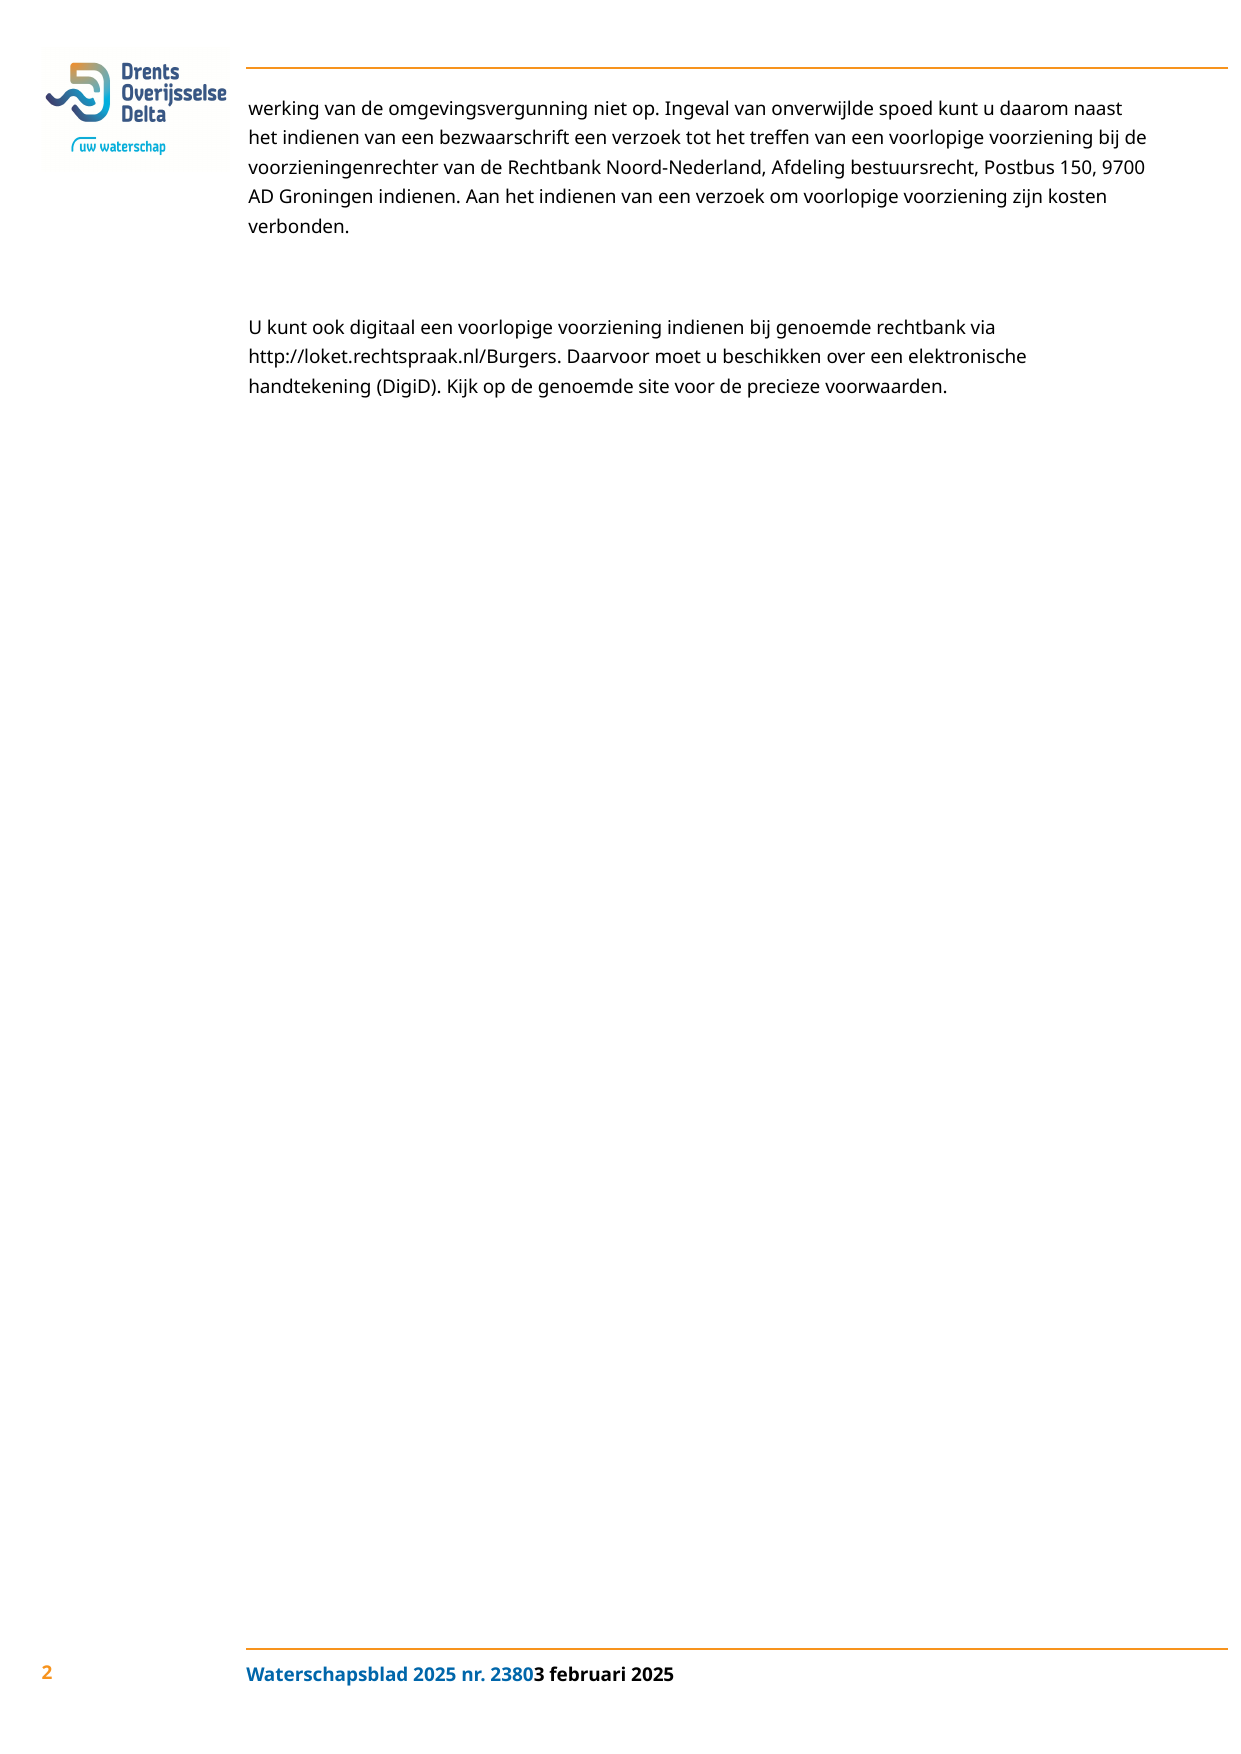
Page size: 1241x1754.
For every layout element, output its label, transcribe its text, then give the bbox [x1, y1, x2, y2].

text werking van de omgevingsvergunning niet op. Ingeval van onverwijlde spoed kunt u daarom naast het indienen van een bezwaarschrift een verzoek tot het treffen van een voorlopige voorziening bij de voorzieningenrechter van de Rechtbank Noord-Nederland, Afdeling bestuursrecht, Postbus 150, 9700 AD Groningen indienen. Aan het indienen van een verzoek om voorlopige voorziening zijn kosten verbonden. [248, 95, 1152, 239]
text U kunt ook digitaal een voorlopige voorziening indienen bij genoemde rechtbank via http://loket.rechtspraak.nl/Burgers. Daarvoor moet u beschikken over een elektronische handtekening (DigiD). Kijk op de genoemde site voor de precieze voorwaarden. [248, 314, 1152, 399]
picture [41, 47, 231, 172]
